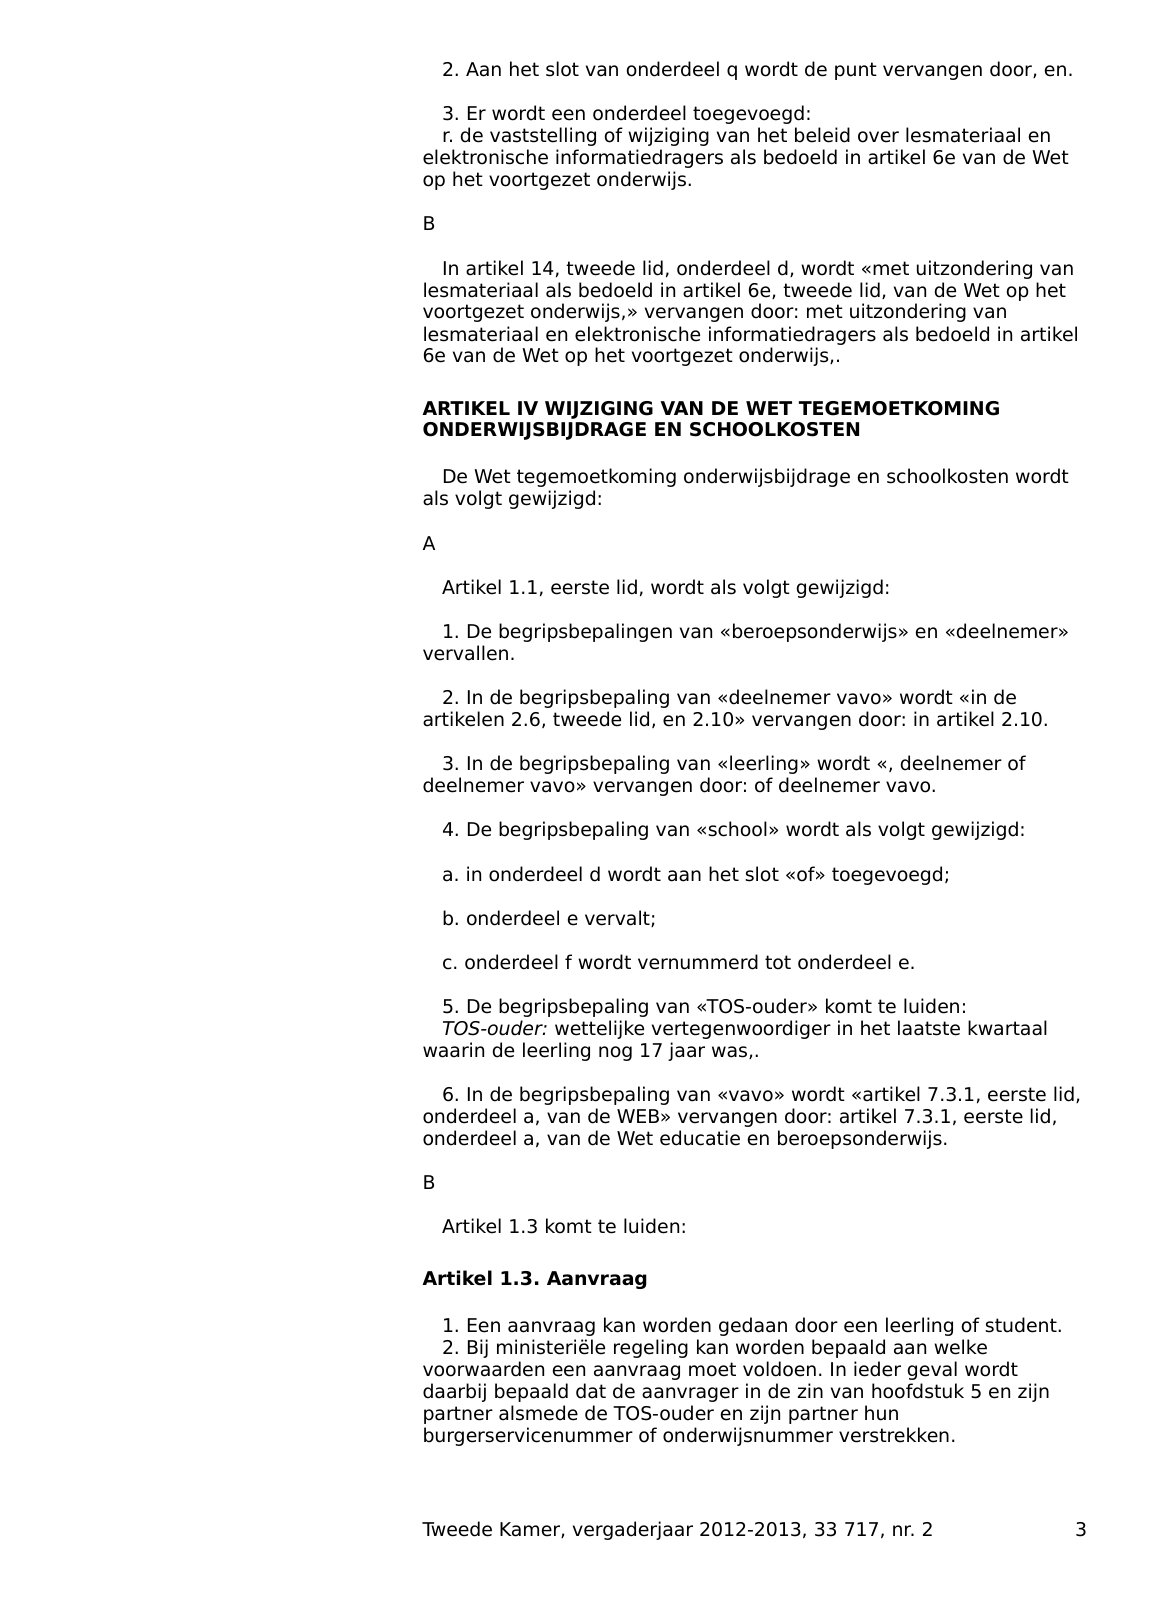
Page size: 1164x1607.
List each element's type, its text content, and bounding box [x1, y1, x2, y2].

text 1. De begripsbepalingen van «beroepsonderwijs» en «deelnemer» vervallen. [422, 621, 1087, 665]
text De Wet tegemoetkoming onderwijsbijdrage en schoolkosten wordt als volgt gewijzigd: [422, 466, 1087, 510]
text a. in onderdeel d wordt aan het slot «of» toegevoegd; [422, 863, 1087, 885]
text 1. Een aanvraag kan worden gedaan door een leerling of student. [422, 1315, 1087, 1337]
text b. onderdeel e vervalt; [422, 908, 1087, 929]
text Artikel 1.1, eerste lid, wordt als volgt gewijzigd: [422, 577, 1087, 599]
text In artikel 14, tweede lid, onderdeel d, wordt «met uitzondering van lesmateriaal als bedoeld in artikel 6e, tweede lid, van de Wet op het voortgezet onderwijs,» vervangen door: met uitzondering van lesmateriaal en elektronische informatiedragers als bedoeld in artikel 6e van de Wet op het voortgezet onderwijs,. [422, 257, 1087, 367]
text c. onderdeel f wordt vernummerd tot onderdeel e. [422, 952, 1087, 974]
text TOS-ouder: wettelijke vertegenwoordiger in het laatste kwartaal waarin de leerling nog 17 jaar was,. [422, 1018, 1087, 1062]
text B [422, 213, 1087, 235]
text A [422, 532, 1087, 554]
text 6. In de begripsbepaling van «vavo» wordt «artikel 7.3.1, eerste lid, onderdeel a, van de WEB» vervangen door: artikel 7.3.1, eerste lid, onderdeel a, van de Wet educatie en beroepsonderwijs. [422, 1084, 1087, 1150]
subtitle ARTIKEL IV WIJZIGING VAN DE WET TEGEMOETKOMING ONDERWIJSBIJDRAGE EN SCHOOLKOSTEN [422, 397, 1087, 441]
text 5. De begripsbepaling van «TOS-ouder» komt te luiden: [422, 996, 1087, 1018]
text 4. De begripsbepaling van «school» wordt als volgt gewijzigd: [422, 819, 1087, 841]
text 3. Er wordt een onderdeel toegevoegd: [422, 103, 1087, 125]
text 2. Bij ministeriële regeling kan worden bepaald aan welke voorwaarden een aanvraag moet voldoen. In ieder geval wordt daarbij bepaald dat de aanvrager in de zin van hoofdstuk 5 en zijn partner alsmede de TOS-ouder en zijn partner hun burgerservicenummer of onderwijsnummer verstrekken. [422, 1337, 1087, 1447]
text r. de vaststelling of wijziging van het beleid over lesmateriaal en elektronische informatiedragers als bedoeld in artikel 6e van de Wet op het voortgezet onderwijs. [422, 125, 1087, 191]
text Artikel 1.3 komt te luiden: [422, 1216, 1087, 1238]
text 3. In de begripsbepaling van «leerling» wordt «, deelnemer of deelnemer vavo» vervangen door: of deelnemer vavo. [422, 753, 1087, 797]
subtitle Artikel 1.3. Aanvraag [422, 1268, 1087, 1290]
text 2. In de begripsbepaling van «deelnemer vavo» wordt «in de artikelen 2.6, tweede lid, en 2.10» vervangen door: in artikel 2.10. [422, 687, 1087, 731]
text 2. Aan het slot van onderdeel q wordt de punt vervangen door, en. [422, 59, 1087, 81]
text B [422, 1172, 1087, 1194]
